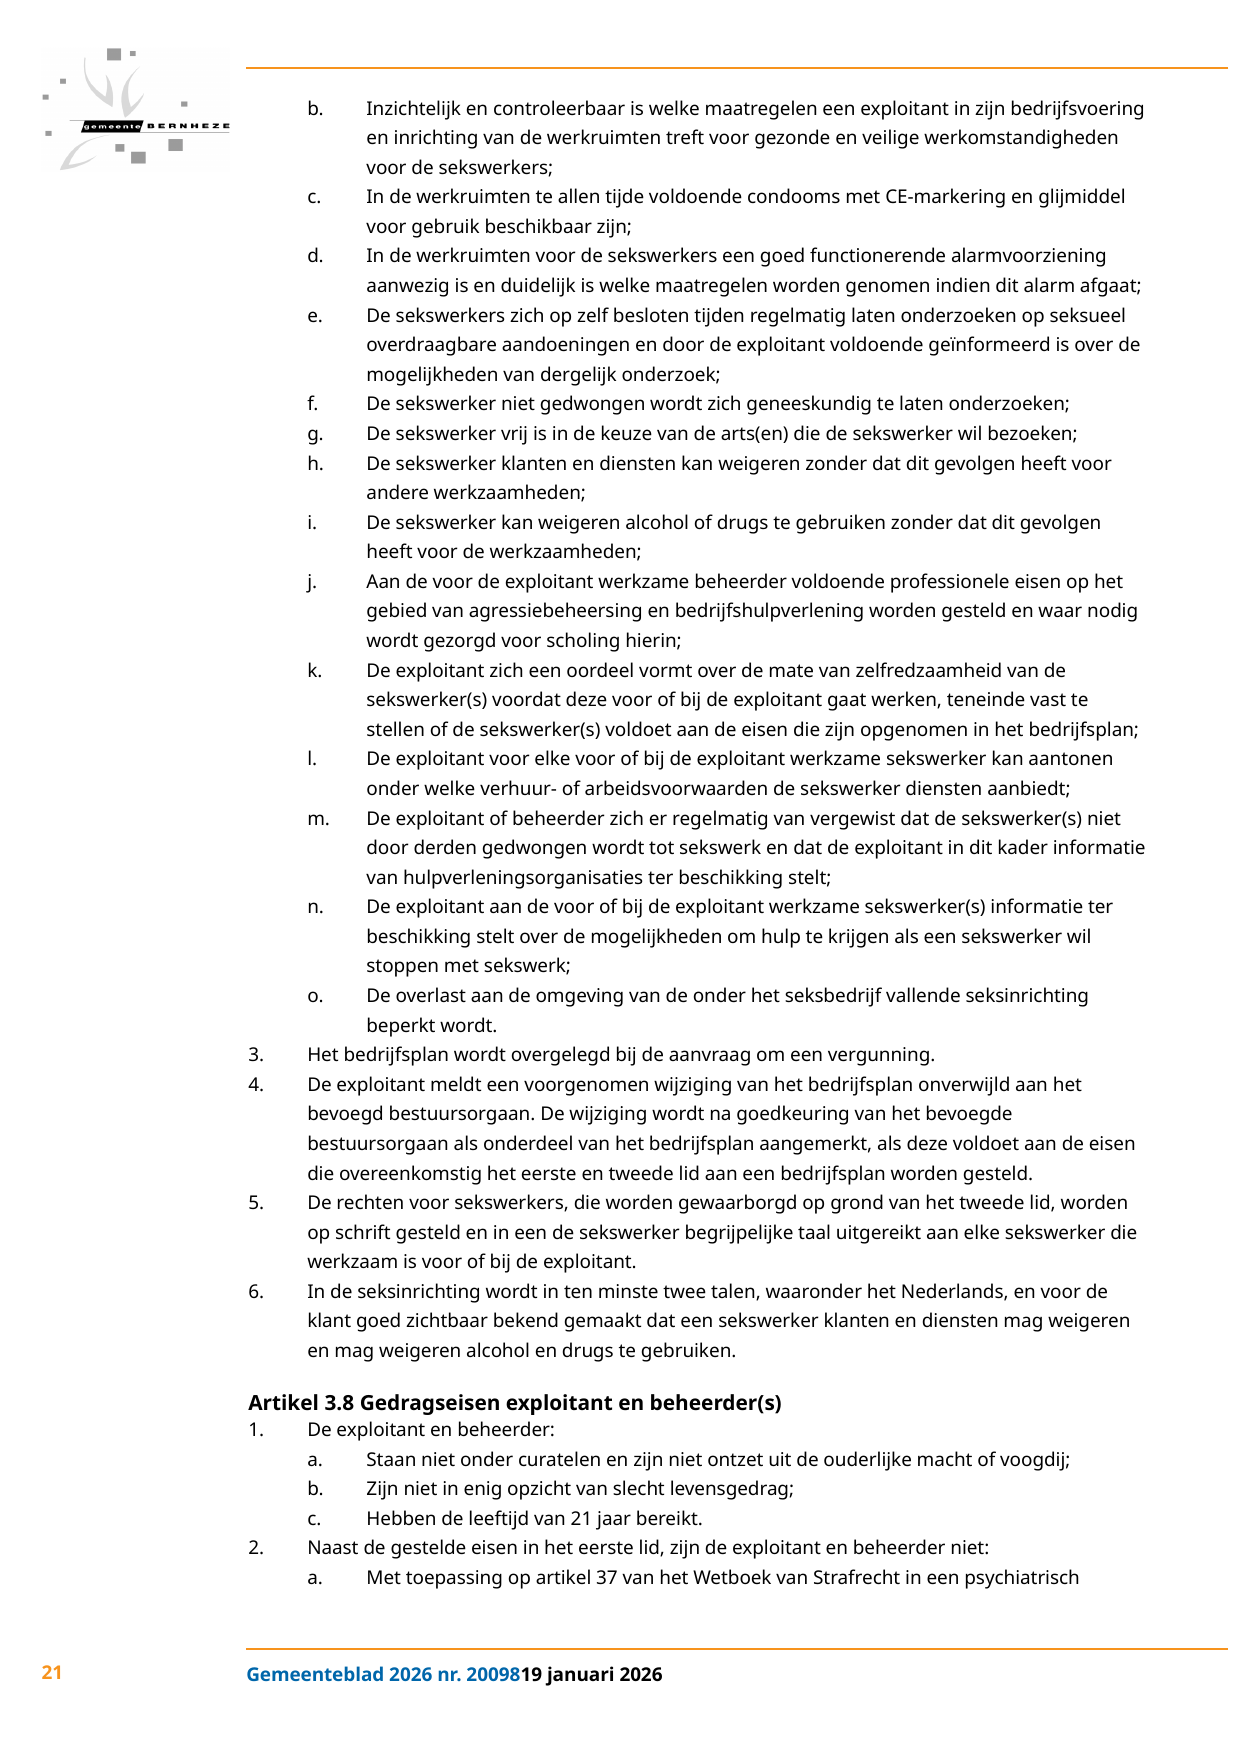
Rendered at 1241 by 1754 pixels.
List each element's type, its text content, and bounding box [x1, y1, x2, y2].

list De sekswerker niet gedwongen wordt zich geneeskundig te laten onderzoeken; [307, 391, 1152, 416]
list De overlast aan de omgeving van de onder het seksbedrijf vallende seksinrichting beperkt wordt. [307, 982, 1152, 1038]
picture [41, 47, 231, 172]
list Staan niet onder curatelen en zijn niet ontzet uit de ouderlijke macht of voogdij; [307, 1446, 1152, 1471]
list De exploitant voor elke voor of bij de exploitant werkzame sekswerker kan aantonen onder welke verhuur- of arbeidsvoorwaarden de sekswerker diensten aanbiedt; [307, 746, 1152, 801]
list In de werkruimten te allen tijde voldoende condooms met CE-markering en glijmiddel voor gebruik beschikbaar zijn; [307, 183, 1152, 239]
list De rechten voor sekswerkers, die worden gewaarborgd op grond van het tweede lid, worden op schrift gesteld en in een de sekswerker begrijpelijke taal uitgereikt aan elke sekswerker die werkzaam is voor of bij de exploitant. [248, 1189, 1152, 1274]
list Inzichtelijk en controleerbaar is welke maatregelen een exploitant in zijn bedrijfsvoering en inrichting van de werkruimten treft voor gezonde en veilige werkomstandigheden voor de sekswerkers; [307, 95, 1152, 180]
list De exploitant of beheerder zich er regelmatig van vergewist dat de sekswerker(s) niet door derden gedwongen wordt tot sekswerk en dat de exploitant in dit kader informatie van hulpverleningsorganisaties ter beschikking stelt; [307, 805, 1152, 890]
list De exploitant zich een oordeel vormt over de mate van zelfredzaamheid van de sekswerker(s) voordat deze voor of bij de exploitant gaat werken, teneinde vast te stellen of de sekswerker(s) voldoet aan de eisen die zijn opgenomen in het bedrijfsplan; [307, 657, 1152, 742]
list Aan de voor de exploitant werkzame beheerder voldoende professionele eisen op het gebied van agressiebeheersing en bedrijfshulpverlening worden gesteld en waar nodig wordt gezorgd voor scholing hierin; [307, 568, 1152, 653]
list In de seksinrichting wordt in ten minste twee talen, waaronder het Nederlands, en voor de klant goed zichtbaar bekend gemaakt dat een sekswerker klanten en diensten mag weigeren en mag weigeren alcohol en drugs te gebruiken. [248, 1278, 1152, 1363]
list Hebben de leeftijd van 21 jaar bereikt. [307, 1505, 1152, 1531]
list De sekswerkers zich op zelf besloten tijden regelmatig laten onderzoeken op seksueel overdraagbare aandoeningen en door de exploitant voldoende geïnformeerd is over de mogelijkheden van dergelijk onderzoek; [307, 302, 1152, 387]
list In de werkruimten voor de sekswerkers een goed functionerende alarmvoorziening aanwezig is en duidelijk is welke maatregelen worden genomen indien dit alarm afgaat; [307, 243, 1152, 298]
list Zijn niet in enig opzicht van slecht levensgedrag; [307, 1475, 1152, 1501]
list De exploitant en beheerder: [248, 1416, 1152, 1442]
list Naast de gestelde eisen in het eerste lid, zijn de exploitant en beheerder niet: [248, 1534, 1152, 1560]
text Artikel 3.8 Gedragseisen exploitant en beheerder(s) [248, 1388, 1152, 1416]
list De exploitant meldt een voorgenomen wijziging van het bedrijfsplan onverwijld aan het bevoegd bestuursorgaan. De wijziging wordt na goedkeuring van het bevoegde bestuursorgaan als onderdeel van het bedrijfsplan aangemerkt, als deze voldoet aan de eisen die overeenkomstig het eerste en tweede lid aan een bedrijfsplan worden gesteld. [248, 1071, 1152, 1186]
list De sekswerker kan weigeren alcohol of drugs te gebruiken zonder dat dit gevolgen heeft voor de werkzaamheden; [307, 509, 1152, 564]
list De sekswerker klanten en diensten kan weigeren zonder dat dit gevolgen heeft voor andere werkzaamheden; [307, 450, 1152, 505]
list De sekswerker vrij is in de keuze van de arts(en) die de sekswerker wil bezoeken; [307, 420, 1152, 446]
list Het bedrijfsplan wordt overgelegd bij de aanvraag om een vergunning. [248, 1041, 1152, 1067]
list Met toepassing op artikel 37 van het Wetboek van Strafrecht in een psychiatrisch [307, 1564, 1152, 1590]
list De exploitant aan de voor of bij de exploitant werkzame sekswerker(s) informatie ter beschikking stelt over de mogelijkheden om hulp te krijgen als een sekswerker wil stoppen met sekswerk; [307, 893, 1152, 978]
